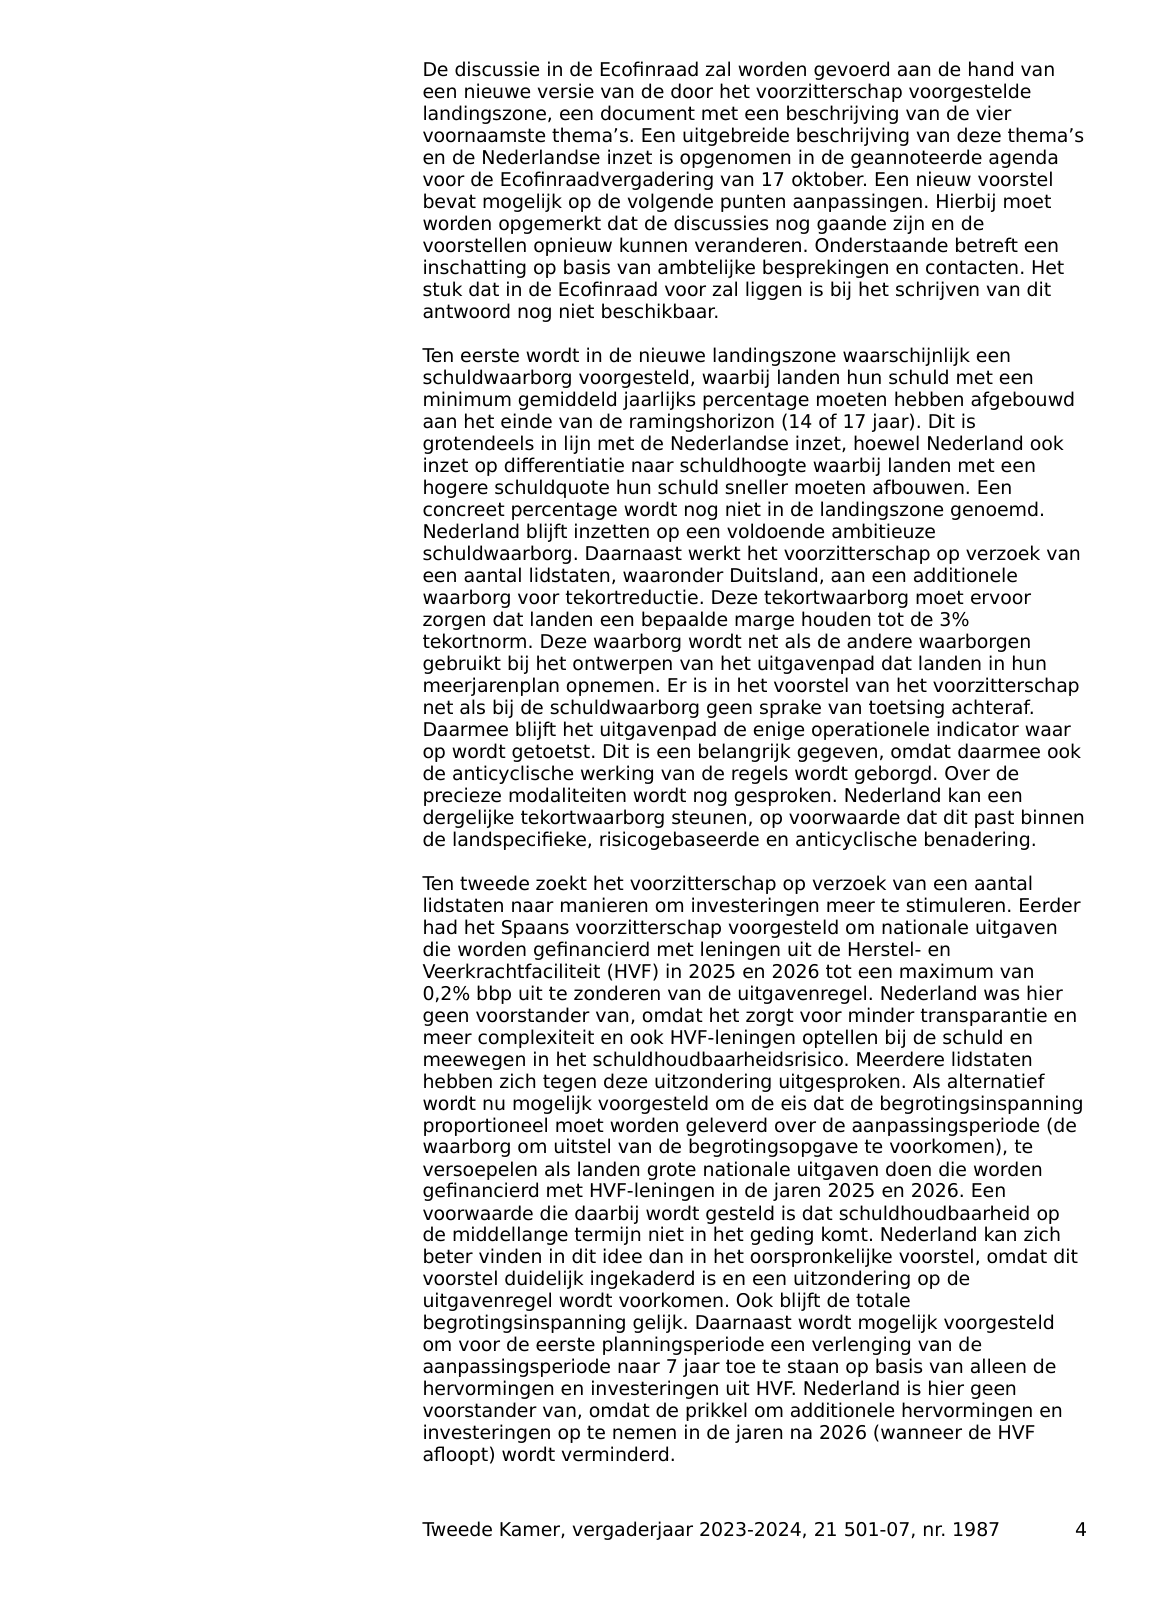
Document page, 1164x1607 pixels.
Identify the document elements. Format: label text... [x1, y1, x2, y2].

text Ten eerste wordt in de nieuwe landingszone waarschijnlijk een schuldwaarborg voorgesteld, waarbij landen hun schuld met een minimum gemiddeld jaarlijks percentage moeten hebben afgebouwd aan het einde van de ramingshorizon (14 of 17 jaar). Dit is grotendeels in lijn met de Nederlandse inzet, hoewel Nederland ook inzet op differentiatie naar schuldhoogte waarbij landen met een hogere schuldquote hun schuld sneller moeten afbouwen. Een concreet percentage wordt nog niet in de landingszone genoemd. Nederland blijft inzetten op een voldoende ambitieuze schuldwaarborg. Daarnaast werkt het voorzitterschap op verzoek van een aantal lidstaten, waaronder Duitsland, aan een additionele waarborg voor tekortreductie. Deze tekortwaarborg moet ervoor zorgen dat landen een bepaalde marge houden tot de 3% tekortnorm. Deze waarborg wordt net als de andere waarborgen gebruikt bij het ontwerpen van het uitgavenpad dat landen in hun meerjarenplan opnemen. Er is in het voorstel van het voorzitterschap net als bij de schuldwaarborg geen sprake van toetsing achteraf. Daarmee blijft het uitgavenpad de enige operationele indicator waar op wordt getoetst. Dit is een belangrijk gegeven, omdat daarmee ook de anticyclische werking van de regels wordt geborgd. Over de precieze modaliteiten wordt nog gesproken. Nederland kan een dergelijke tekortwaarborg steunen, op voorwaarde dat dit past binnen de landspecifieke, risicogebaseerde en anticyclische benadering. [422, 345, 1087, 851]
text De discussie in de Ecofinraad zal worden gevoerd aan de hand van een nieuwe versie van de door het voorzitterschap voorgestelde landingszone, een document met een beschrijving van de vier voornaamste thema’s. Een uitgebreide beschrijving van deze thema’s en de Nederlandse inzet is opgenomen in de geannoteerde agenda voor de Ecofinraadvergadering van 17 oktober. Een nieuw voorstel bevat mogelijk op de volgende punten aanpassingen. Hierbij moet worden opgemerkt dat de discussies nog gaande zijn en de voorstellen opnieuw kunnen veranderen. Onderstaande betreft een inschatting op basis van ambtelijke besprekingen en contacten. Het stuk dat in de Ecofinraad voor zal liggen is bij het schrijven van dit antwoord nog niet beschikbaar. [422, 59, 1087, 323]
text Ten tweede zoekt het voorzitterschap op verzoek van een aantal lidstaten naar manieren om investeringen meer te stimuleren. Eerder had het Spaans voorzitterschap voorgesteld om nationale uitgaven die worden gefinancierd met leningen uit de Herstel- en Veerkrachtfaciliteit (HVF) in 2025 en 2026 tot een maximum van 0,2% bbp uit te zonderen van de uitgavenregel. Nederland was hier geen voorstander van, omdat het zorgt voor minder transparantie en meer complexiteit en ook HVF-leningen optellen bij de schuld en meewegen in het schuldhoudbaarheidsrisico. Meerdere lidstaten hebben zich tegen deze uitzondering uitgesproken. Als alternatief wordt nu mogelijk voorgesteld om de eis dat de begrotingsinspanning proportioneel moet worden geleverd over de aanpassingsperiode (de waarborg om uitstel van de begrotingsopgave te voorkomen), te versoepelen als landen grote nationale uitgaven doen die worden gefinancierd met HVF-leningen in de jaren 2025 en 2026. Een voorwaarde die daarbij wordt gesteld is dat schuldhoudbaarheid op de middellange termijn niet in het geding komt. Nederland kan zich beter vinden in dit idee dan in het oorspronkelijke voorstel, omdat dit voorstel duidelijk ingekaderd is en een uitzondering op de uitgavenregel wordt voorkomen. Ook blijft de totale begrotingsinspanning gelijk. Daarnaast wordt mogelijk voorgesteld om voor de eerste planningsperiode een verlenging van de aanpassingsperiode naar 7 jaar toe te staan op basis van alleen de hervormingen en investeringen uit HVF. Nederland is hier geen voorstander van, omdat de prikkel om additionele hervormingen en investeringen op te nemen in de jaren na 2026 (wanneer de HVF afloopt) wordt verminderd. [422, 873, 1087, 1466]
